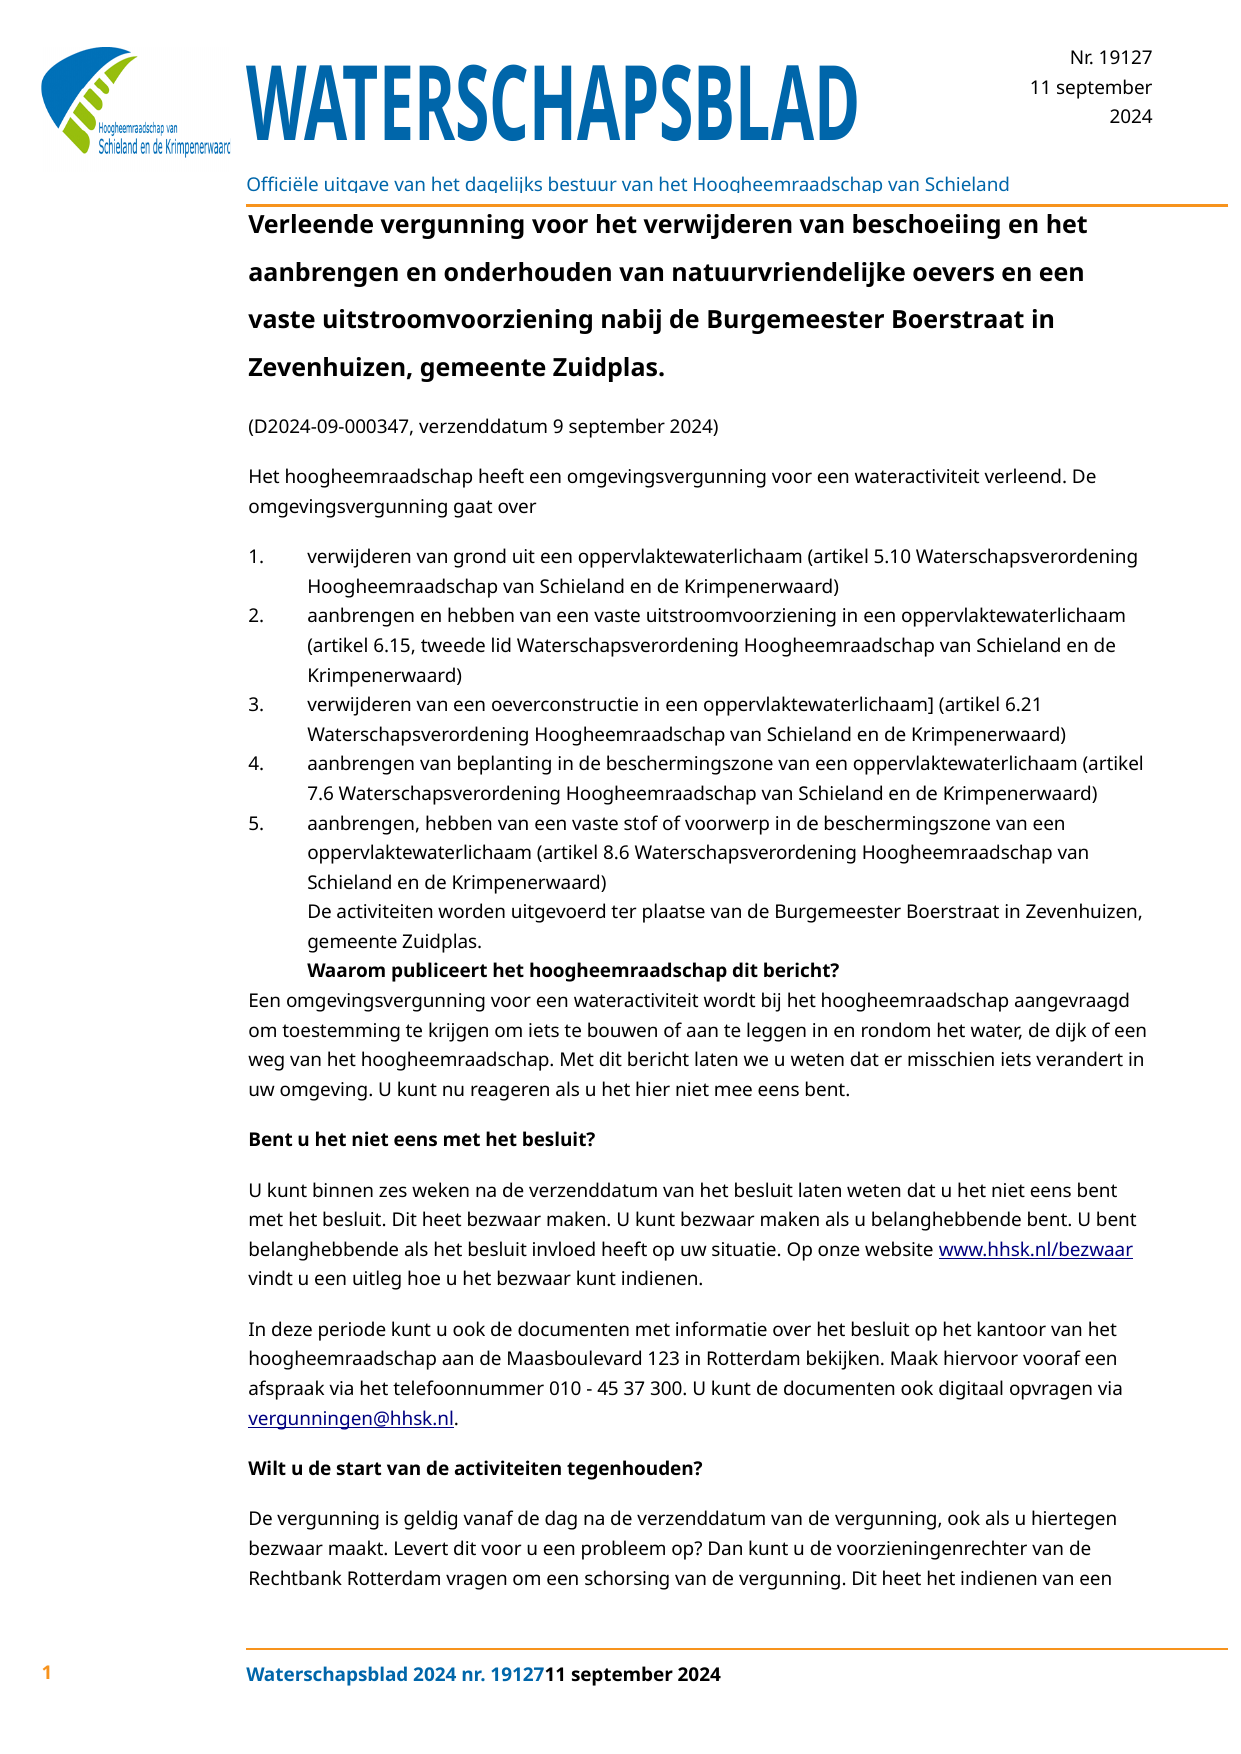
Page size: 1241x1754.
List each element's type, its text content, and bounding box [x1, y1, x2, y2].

text Het hoogheemraadschap heeft een omgevingsvergunning voor een wateractiviteit verleend. De omgevingsvergunning gaat over [248, 463, 1152, 519]
text U kunt binnen zes weken na de verzenddatum van het besluit laten weten dat u het niet eens bent met het besluit. Dit heet bezwaar maken. U kunt bezwaar maken als u belanghebbende bent. U bent belanghebbende als het besluit invloed heeft op uw situatie. Op onze website www.hhsk.nl/bezwaar vindt u een uitleg hoe u het bezwaar kunt indienen. [248, 1177, 1152, 1291]
text Een omgevingsvergunning voor een wateractiviteit wordt bij het hoogheemraadschap aangevraagd om toestemming te krijgen om iets te bouwen of aan te leggen in en rondom het water, de dijk of een weg van het hoogheemraadschap. Met dit bericht laten we u weten dat er misschien iets verandert in uw omgeving. U kunt nu reageren als u het hier niet mee eens bent. [248, 987, 1152, 1102]
list Waarom publiceert het hoogheemraadschap dit bericht? [248, 958, 1152, 983]
list aanbrengen van beplanting in de beschermingszone van een oppervlaktewaterlichaam (artikel 7.6 Waterschapsverordening Hoogheemraadschap van Schieland en de Krimpenerwaard) [248, 751, 1152, 806]
picture [41, 47, 231, 172]
list verwijderen van grond uit een oppervlaktewaterlichaam (artikel 5.10 Waterschapsverordening Hoogheemraadschap van Schieland en de Krimpenerwaard) [248, 543, 1152, 599]
text Verleende vergunning voor het verwijderen van beschoeiing en het aanbrengen en onderhouden van natuurvriendelijke oevers en een vaste uitstroomvoorziening nabij de Burgemeester Boerstraat in Zevenhuizen, gemeente Zuidplas. [248, 207, 1152, 384]
text In deze periode kunt u ook de documenten met informatie over het besluit op het kantoor van het hoogheemraadschap aan de Maasboulevard 123 in Rotterdam bekijken. Maak hiervoor vooraf een afspraak via het telefoonnummer 010 - 45 37 300. U kunt de documenten ook digitaal opvragen via vergunningen@hhsk.nl. [248, 1316, 1152, 1431]
text Bent u het niet eens met het besluit? [248, 1126, 1152, 1152]
list aanbrengen, hebben van een vaste stof of voorwerp in de beschermingszone van een oppervlaktewaterlichaam (artikel 8.6 Waterschapsverordening Hoogheemraadschap van Schieland en de Krimpenerwaard) [248, 810, 1152, 895]
text De vergunning is geldig vanaf de dag na de verzenddatum van de vergunning, ook als u hiertegen bezwaar maakt. Levert dit voor u een probleem op? Dan kunt u de voorzieningenrechter van de Rechtbank Rotterdam vragen om een schorsing van de vergunning. Dit heet het indienen van een [248, 1506, 1152, 1591]
text Wilt u de start van de activiteiten tegenhouden? [248, 1455, 1152, 1481]
list De activiteiten worden uitgevoerd ter plaatse van de Burgemeester Boerstraat in Zevenhuizen, gemeente Zuidplas. [248, 898, 1152, 954]
list verwijderen van een oeverconstructie in een oppervlaktewaterlichaam] (artikel 6.21 Waterschapsverordening Hoogheemraadschap van Schieland en de Krimpenerwaard) [248, 691, 1152, 747]
list aanbrengen en hebben van een vaste uitstroomvoorziening in een oppervlaktewaterlichaam (artikel 6.15, tweede lid Waterschapsverordening Hoogheemraadschap van Schieland en de Krimpenerwaard) [248, 603, 1152, 688]
text (D2024-09-000347, verzenddatum 9 september 2024) [248, 413, 1152, 439]
